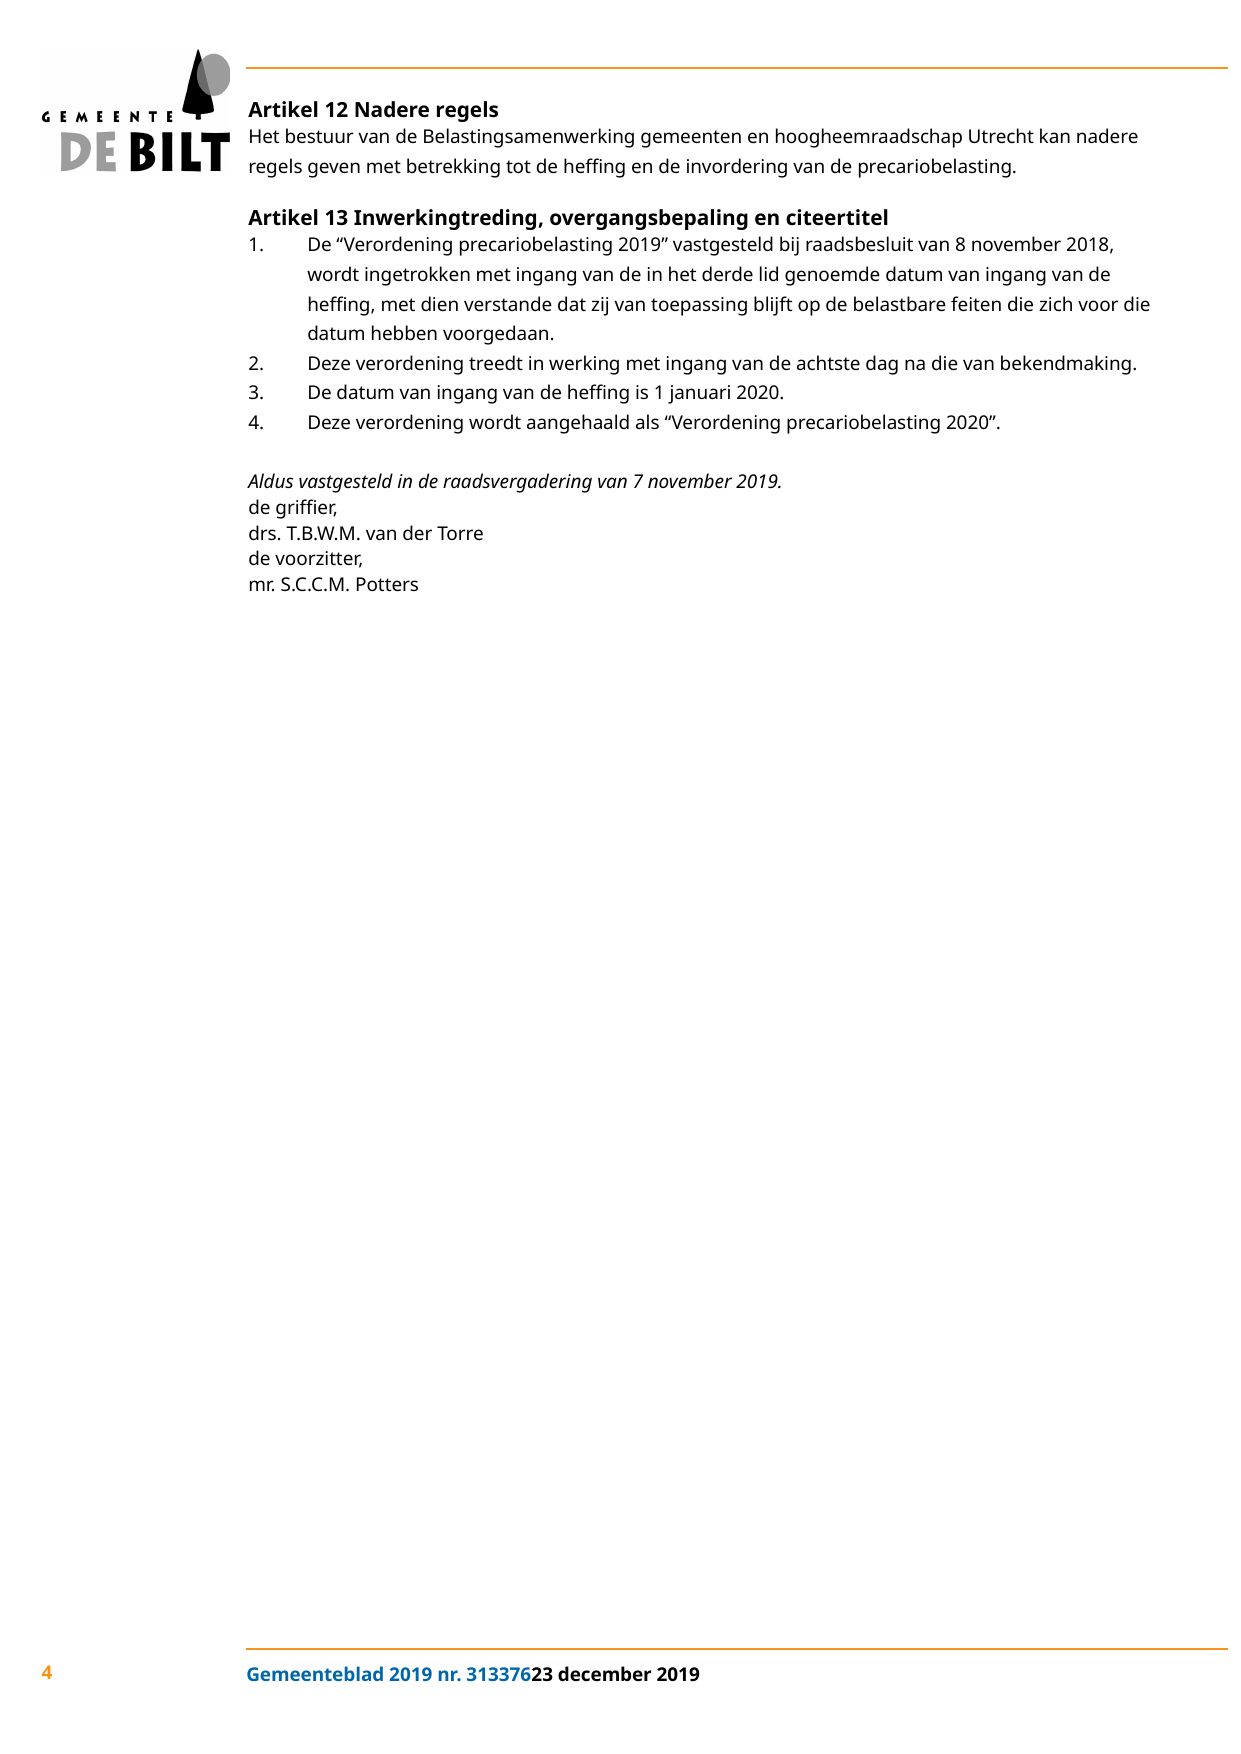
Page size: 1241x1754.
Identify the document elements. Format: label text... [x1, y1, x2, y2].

text Artikel 13 Inwerkingtreding, overgangsbepaling en citeertitel [248, 203, 1152, 232]
text Het bestuur van de Belastingsamenwerking gemeenten en hoogheemraadschap Utrecht kan nadere regels geven met betrekking tot de heffing en de invordering van de precariobelasting. [248, 123, 1152, 178]
list De “Verordening precariobelasting 2019” vastgesteld bij raadsbesluit van 8 november 2018, wordt ingetrokken met ingang van de in het derde lid genoemde datum van ingang van de heffing, met dien verstande dat zij van toepassing blijft op de belastbare feiten die zich voor die datum hebben voorgedaan. [248, 232, 1152, 346]
text drs. T.B.W.M. van der Torre [248, 520, 1152, 546]
text de griffier, [248, 494, 1152, 520]
text Aldus vastgesteld in de raadsvergadering van 7 november 2019. [248, 468, 1152, 494]
picture [41, 47, 231, 172]
list Deze verordening wordt aangehaald als “Verordening precariobelasting 2020”. [248, 409, 1152, 435]
text Artikel 12 Nadere regels [248, 95, 1152, 123]
list De datum van ingang van de heffing is 1 januari 2020. [248, 379, 1152, 405]
text mr. S.C.C.M. Potters [248, 571, 1152, 597]
text de voorzitter, [248, 546, 1152, 571]
list Deze verordening treedt in werking met ingang van de achtste dag na die van bekendmaking. [248, 350, 1152, 376]
